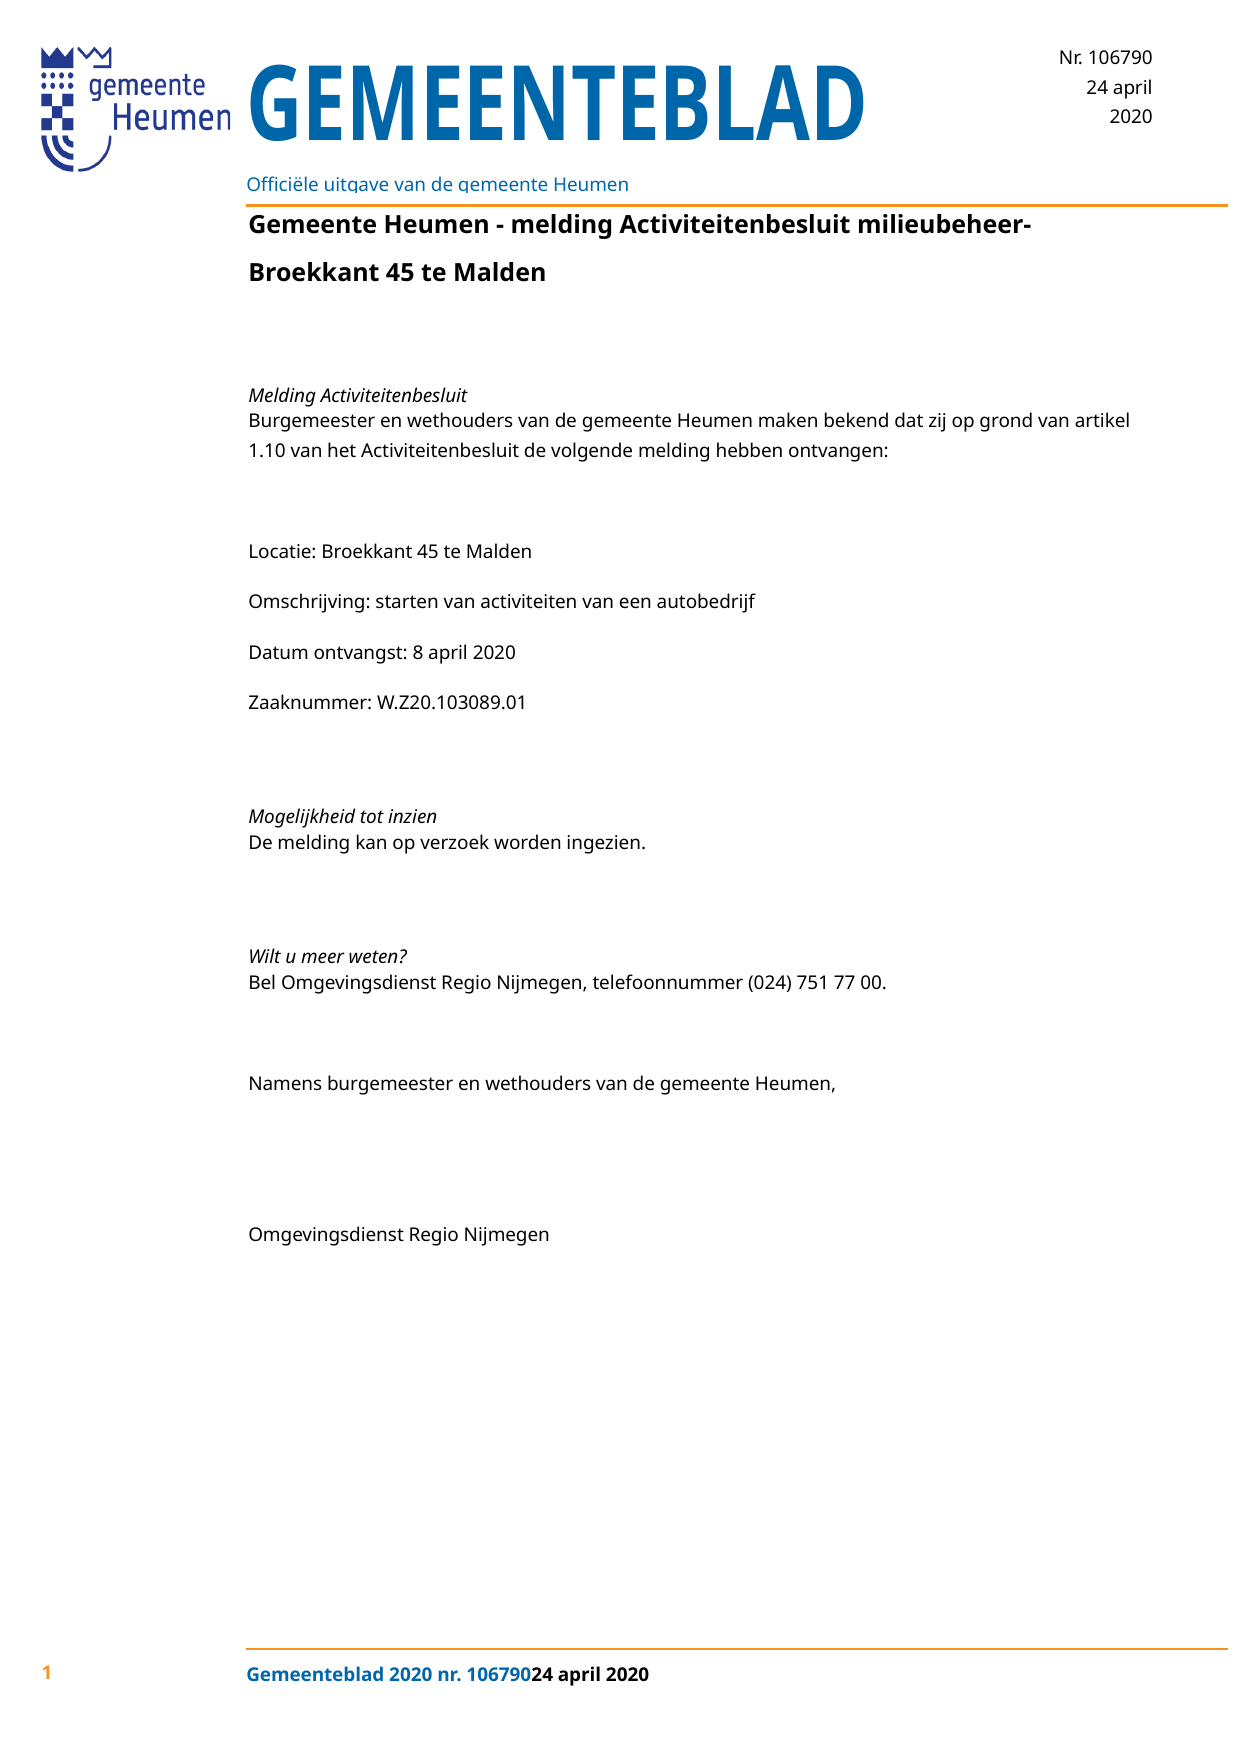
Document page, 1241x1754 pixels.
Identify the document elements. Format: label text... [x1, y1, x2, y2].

text Datum ontvangst: 8 april 2020 [248, 639, 1152, 664]
text Locatie: Broekkant 45 te Malden [248, 538, 1152, 564]
text Omschrijving: starten van activiteiten van een autobedrijf [248, 588, 1152, 614]
text Zaaknummer: W.Z20.103089.01 [248, 689, 1152, 715]
text Omgevingsdienst Regio Nijmegen [248, 1222, 1152, 1247]
text De melding kan op verzoek worden ingezien. [248, 829, 1152, 855]
text Mogelijkheid tot inzien [248, 804, 1152, 829]
text Namens burgemeester en wethouders van de gemeente Heumen, [248, 1070, 1152, 1096]
picture [41, 47, 231, 172]
text Bel Omgevingsdienst Regio Nijmegen, telefoonnummer (024) 751 77 00. [248, 969, 1152, 995]
text Burgemeester en wethouders van de gemeente Heumen maken bekend dat zij op grond van artikel 1.10 van het Activiteitenbesluit de volgende melding hebben ontvangen: [248, 408, 1152, 463]
text Melding Activiteitenbesluit [248, 382, 1152, 408]
text Wilt u meer weten? [248, 944, 1152, 969]
text Gemeente Heumen - melding Activiteitenbesluit milieubeheer- Broekkant 45 te Malden [248, 207, 1152, 288]
